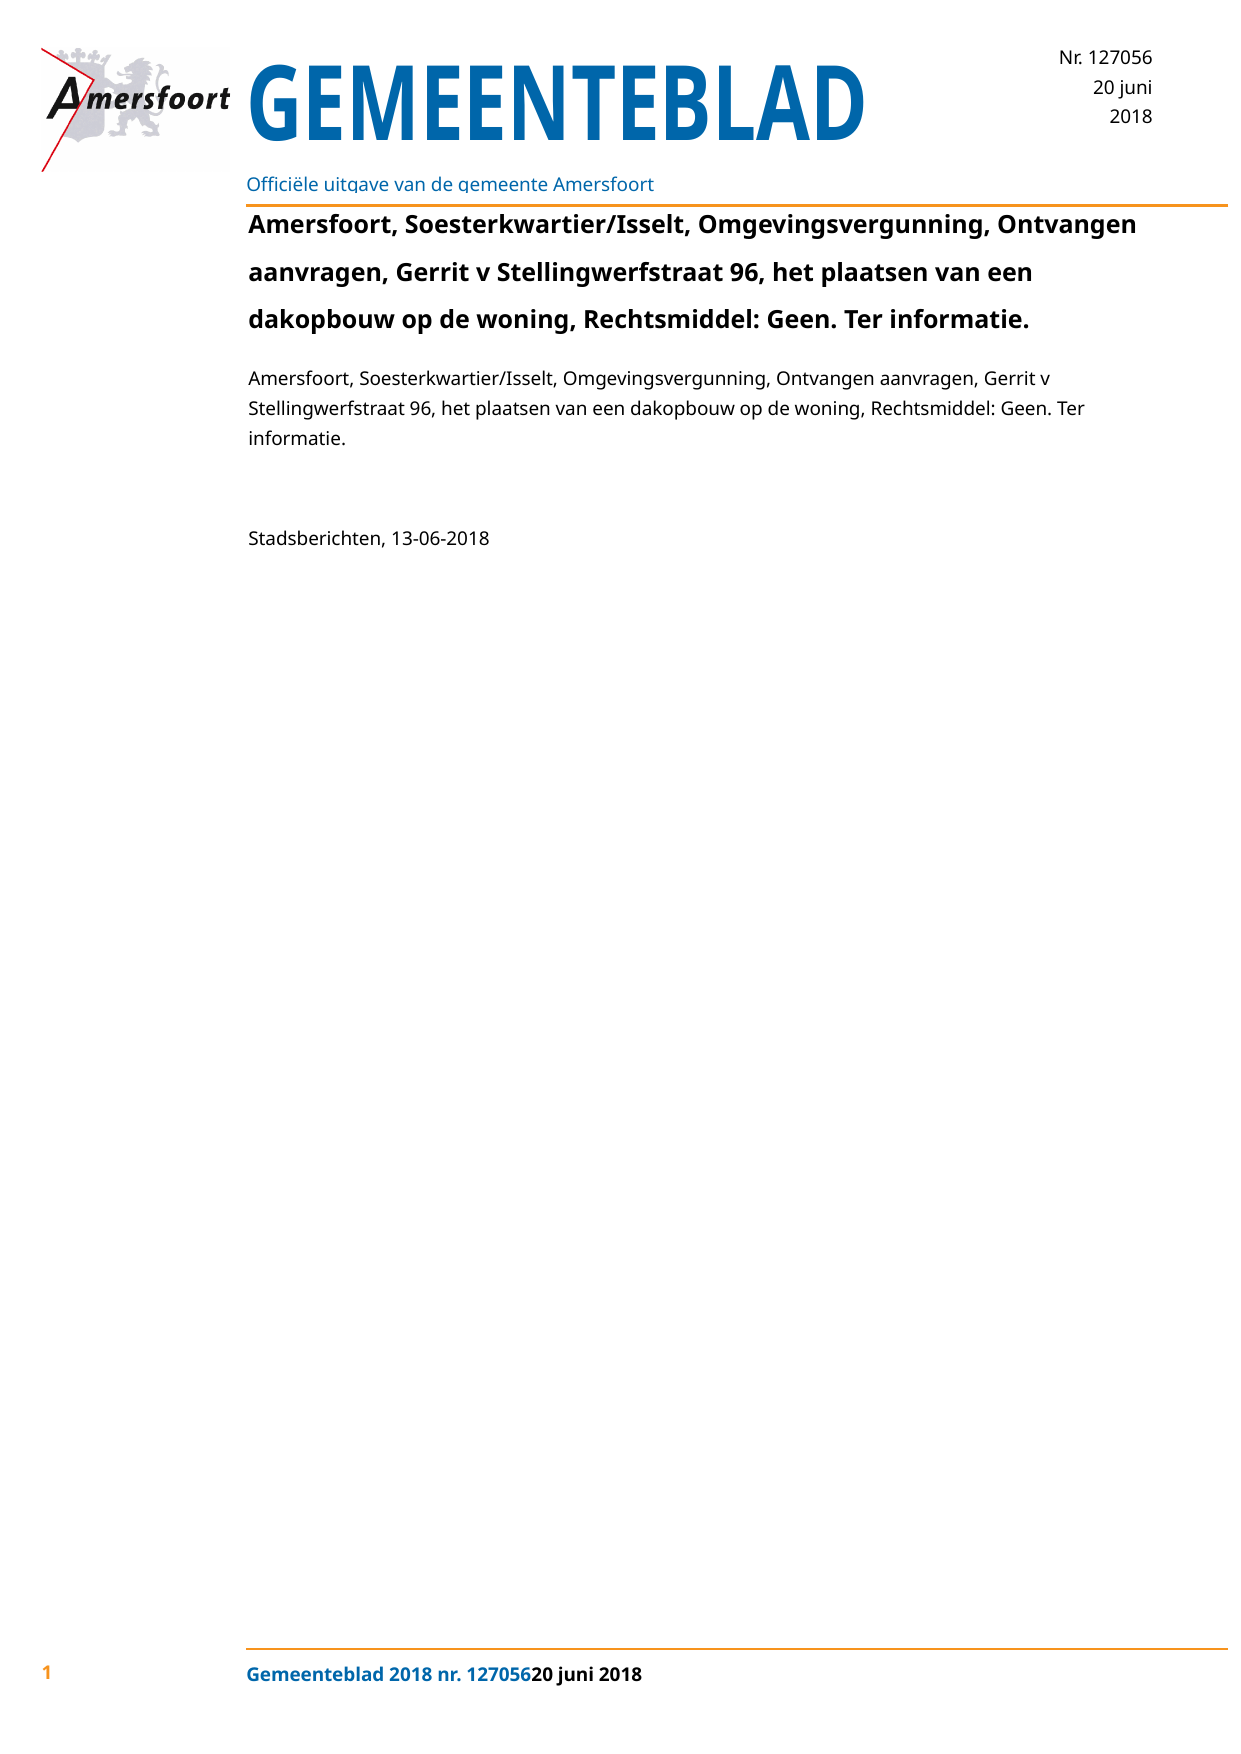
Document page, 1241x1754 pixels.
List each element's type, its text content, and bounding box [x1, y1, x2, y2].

text Amersfoort, Soesterkwartier/Isselt, Omgevingsvergunning, Ontvangen aanvragen, Gerrit v Stellingwerfstraat 96, het plaatsen van een dakopbouw op de woning, Rechtsmiddel: Geen. Ter informatie. [248, 366, 1152, 450]
text Stadsberichten, 13-06-2018 [248, 526, 1152, 551]
picture [41, 47, 231, 172]
text Amersfoort, Soesterkwartier/Isselt, Omgevingsvergunning, Ontvangen aanvragen, Gerrit v Stellingwerfstraat 96, het plaatsen van een dakopbouw op de woning, Rechtsmiddel: Geen. Ter informatie. [248, 207, 1152, 336]
